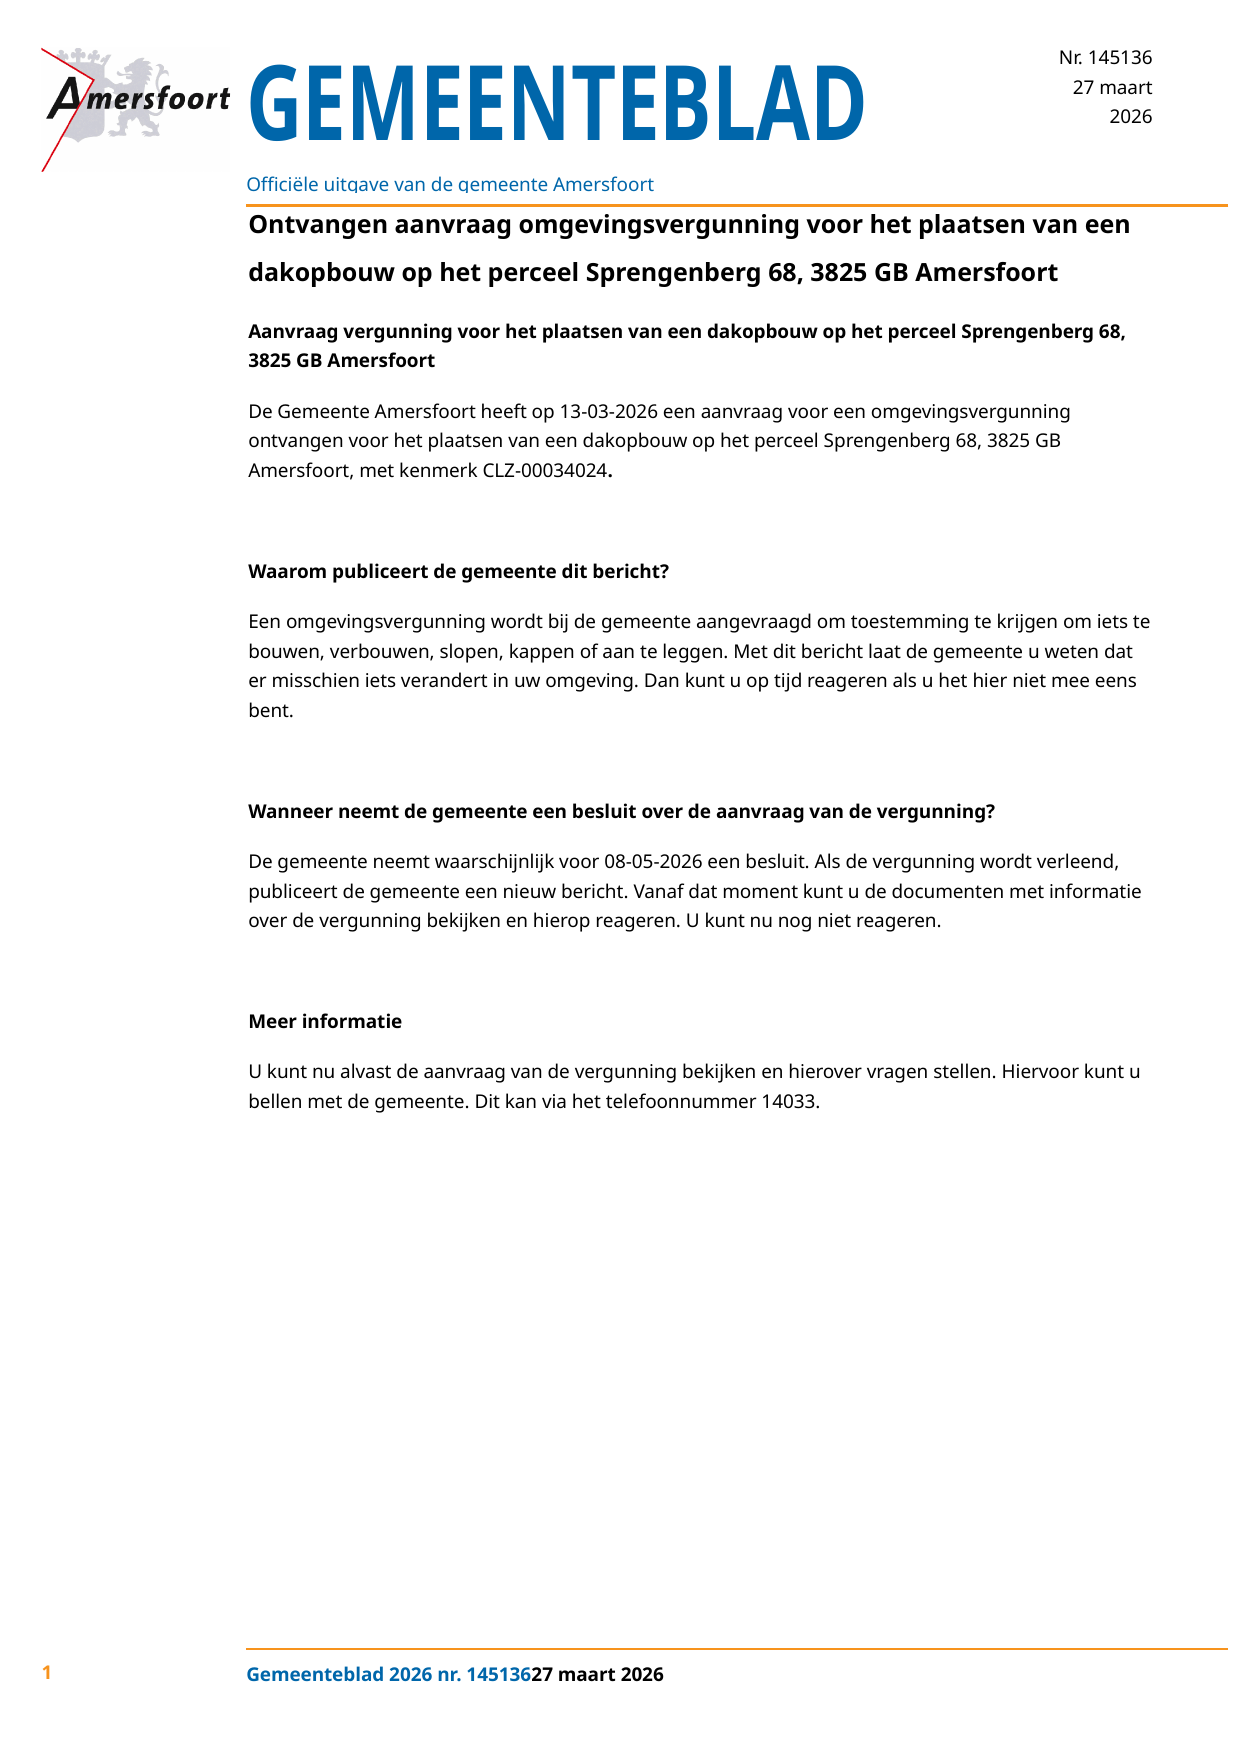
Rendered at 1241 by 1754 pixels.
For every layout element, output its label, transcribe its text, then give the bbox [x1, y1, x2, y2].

text Aanvraag vergunning voor het plaatsen van een dakopbouw op het perceel Sprengenberg 68, 3825 GB Amersfoort [248, 318, 1152, 373]
text Meer informatie [248, 1008, 1152, 1034]
text Ontvangen aanvraag omgevingsvergunning voor het plaatsen van een dakopbouw op het perceel Sprengenberg 68, 3825 GB Amersfoort [248, 207, 1152, 288]
text U kunt nu alvast de aanvraag van de vergunning bekijken en hierover vragen stellen. Hiervoor kunt u bellen met de gemeente. Dit kan via het telefoonnummer 14033. [248, 1059, 1152, 1114]
text De gemeente neemt waarschijnlijk voor 08-05-2026 een besluit. Als de vergunning wordt verleend, publiceert de gemeente een nieuw bericht. Vanaf dat moment kunt u de documenten met informatie over de vergunning bekijken en hierop reageren. U kunt nu nog niet reageren. [248, 848, 1152, 933]
text Waarom publiceert de gemeente dit bericht? [248, 558, 1152, 584]
picture [41, 47, 231, 172]
text Wanneer neemt de gemeente een besluit over de aanvraag van de vergunning? [248, 798, 1152, 824]
text De Gemeente Amersfoort heeft op 13-03-2026 een aanvraag voor een omgevingsvergunning ontvangen voor het plaatsen van een dakopbouw op het perceel Sprengenberg 68, 3825 GB Amersfoort, met kenmerk CLZ-00034024. [248, 398, 1152, 483]
text Een omgevingsvergunning wordt bij de gemeente aangevraagd om toestemming te krijgen om iets te bouwen, verbouwen, slopen, kappen of aan te leggen. Met dit bericht laat de gemeente u weten dat er misschien iets verandert in uw omgeving. Dan kunt u op tijd reageren als u het hier niet mee eens bent. [248, 608, 1152, 723]
